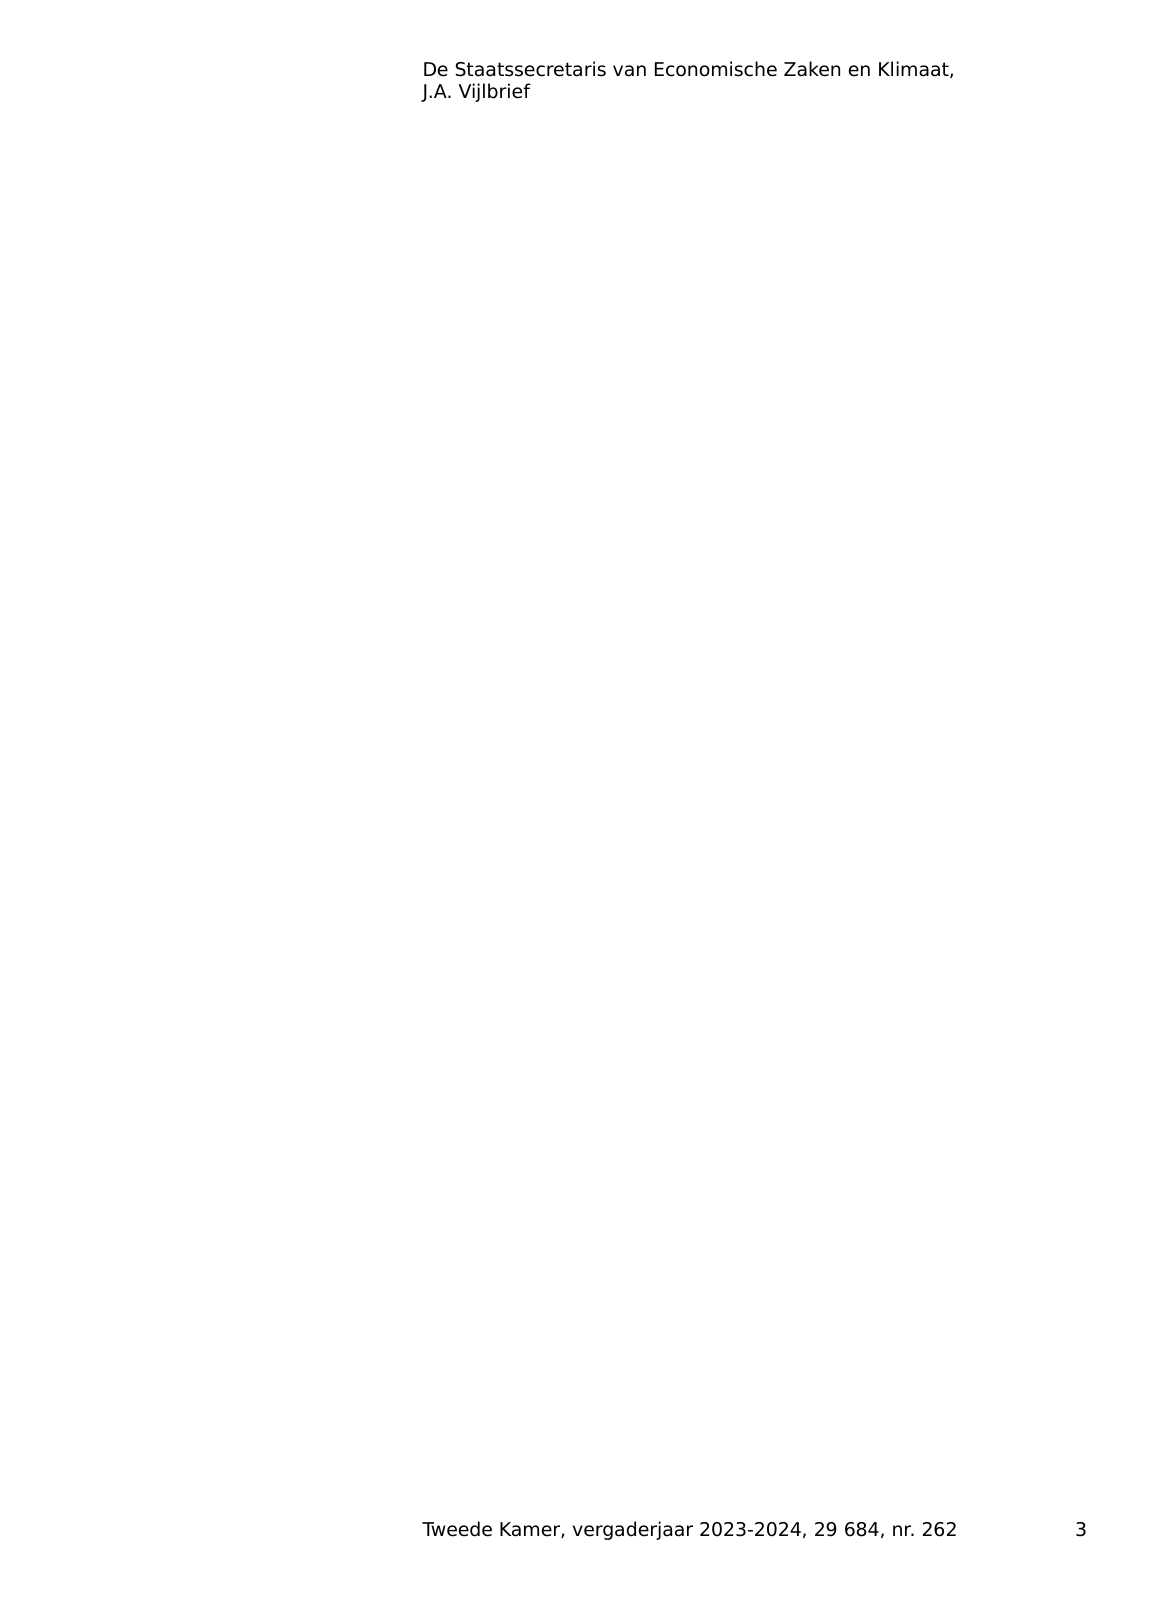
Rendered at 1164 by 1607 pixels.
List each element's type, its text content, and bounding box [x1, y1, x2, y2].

text De Staatssecretaris van Economische Zaken en Klimaat, J.A. Vijlbrief [422, 59, 1087, 103]
